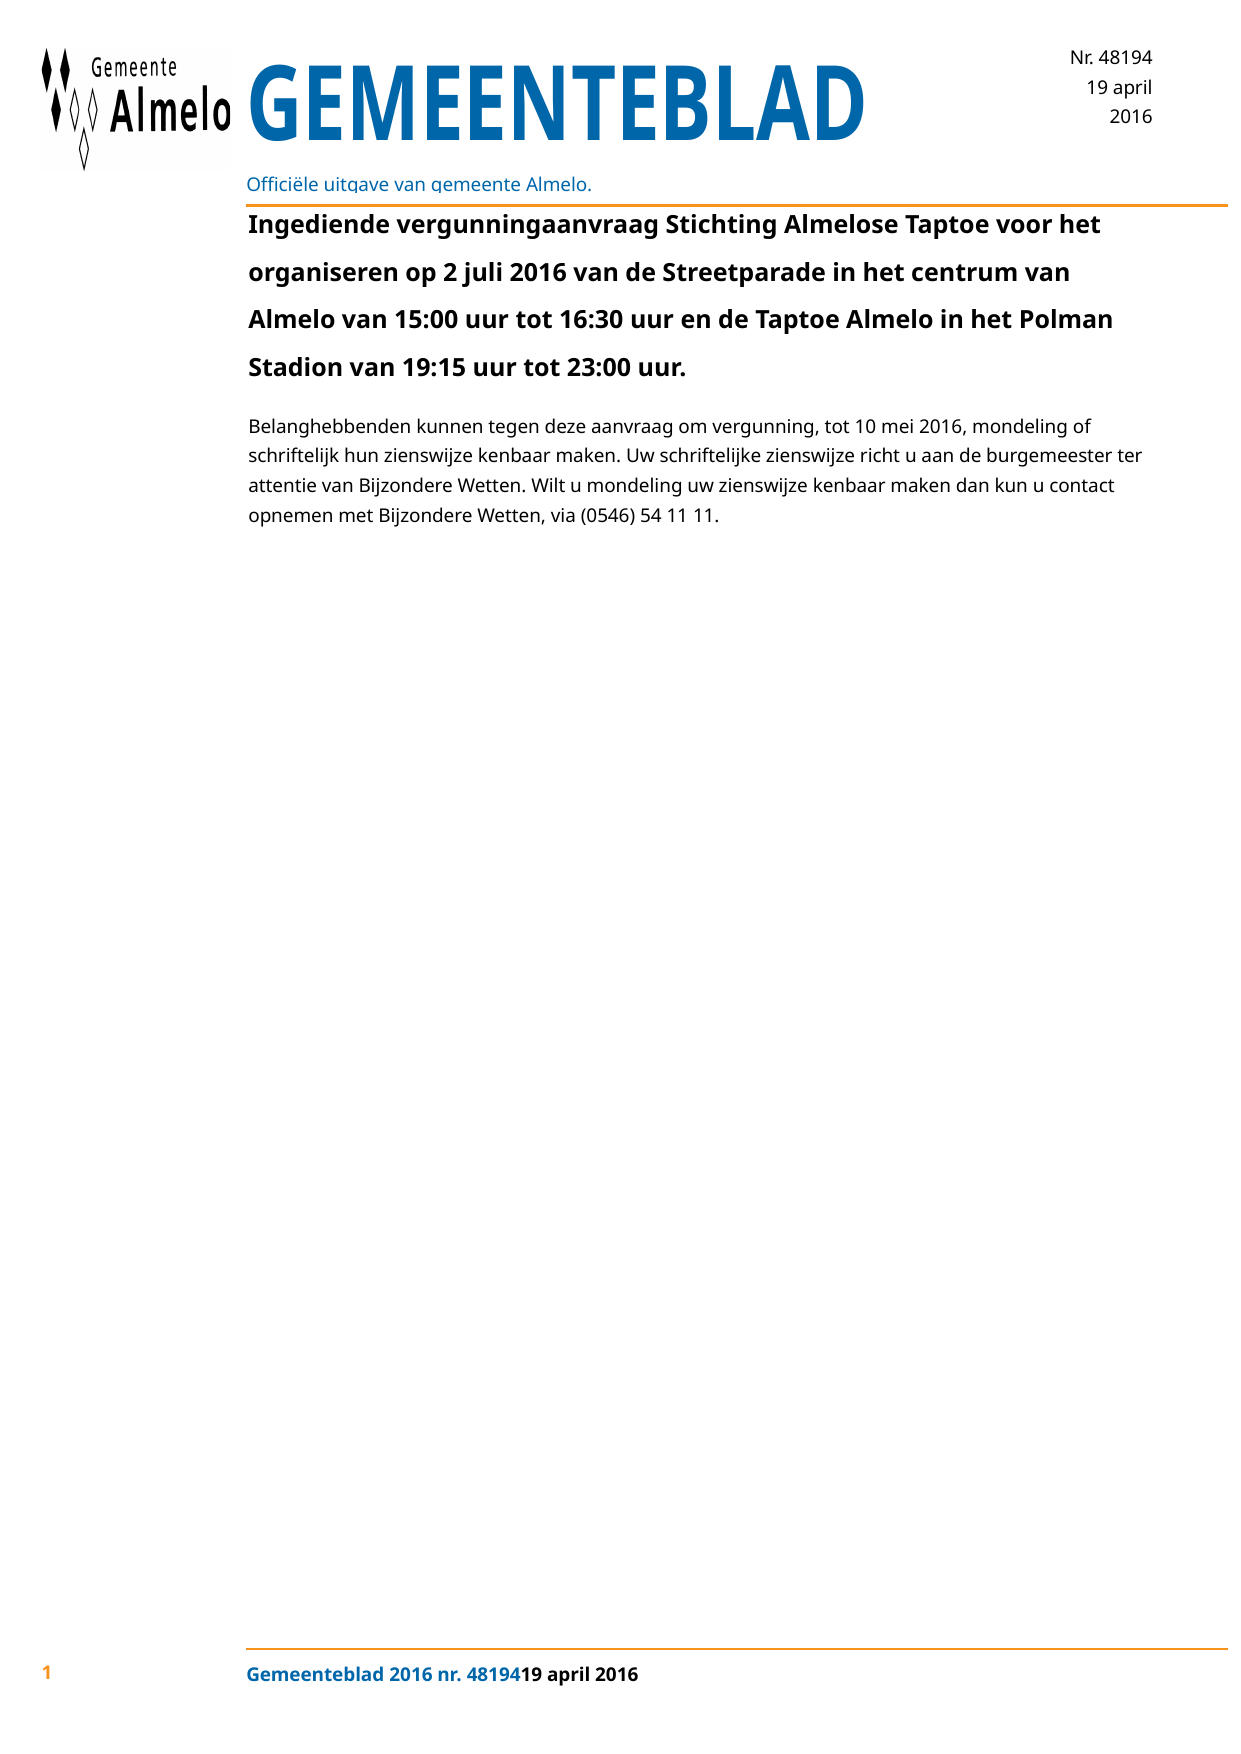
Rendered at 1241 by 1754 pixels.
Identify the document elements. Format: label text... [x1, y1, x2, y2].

text Belanghebbenden kunnen tegen deze aanvraag om vergunning, tot 10 mei 2016, mondeling of schriftelijk hun zienswijze kenbaar maken. Uw schriftelijke zienswijze richt u aan de burgemeester ter attentie van Bijzondere Wetten. Wilt u mondeling uw zienswijze kenbaar maken dan kun u contact opnemen met Bijzondere Wetten, via (0546) 54 11 11. [248, 413, 1152, 528]
picture [41, 47, 231, 172]
text Ingediende vergunningaanvraag Stichting Almelose Taptoe voor het organiseren op 2 juli 2016 van de Streetparade in het centrum van Almelo van 15:00 uur tot 16:30 uur en de Taptoe Almelo in het Polman Stadion van 19:15 uur tot 23:00 uur. [248, 207, 1152, 384]
